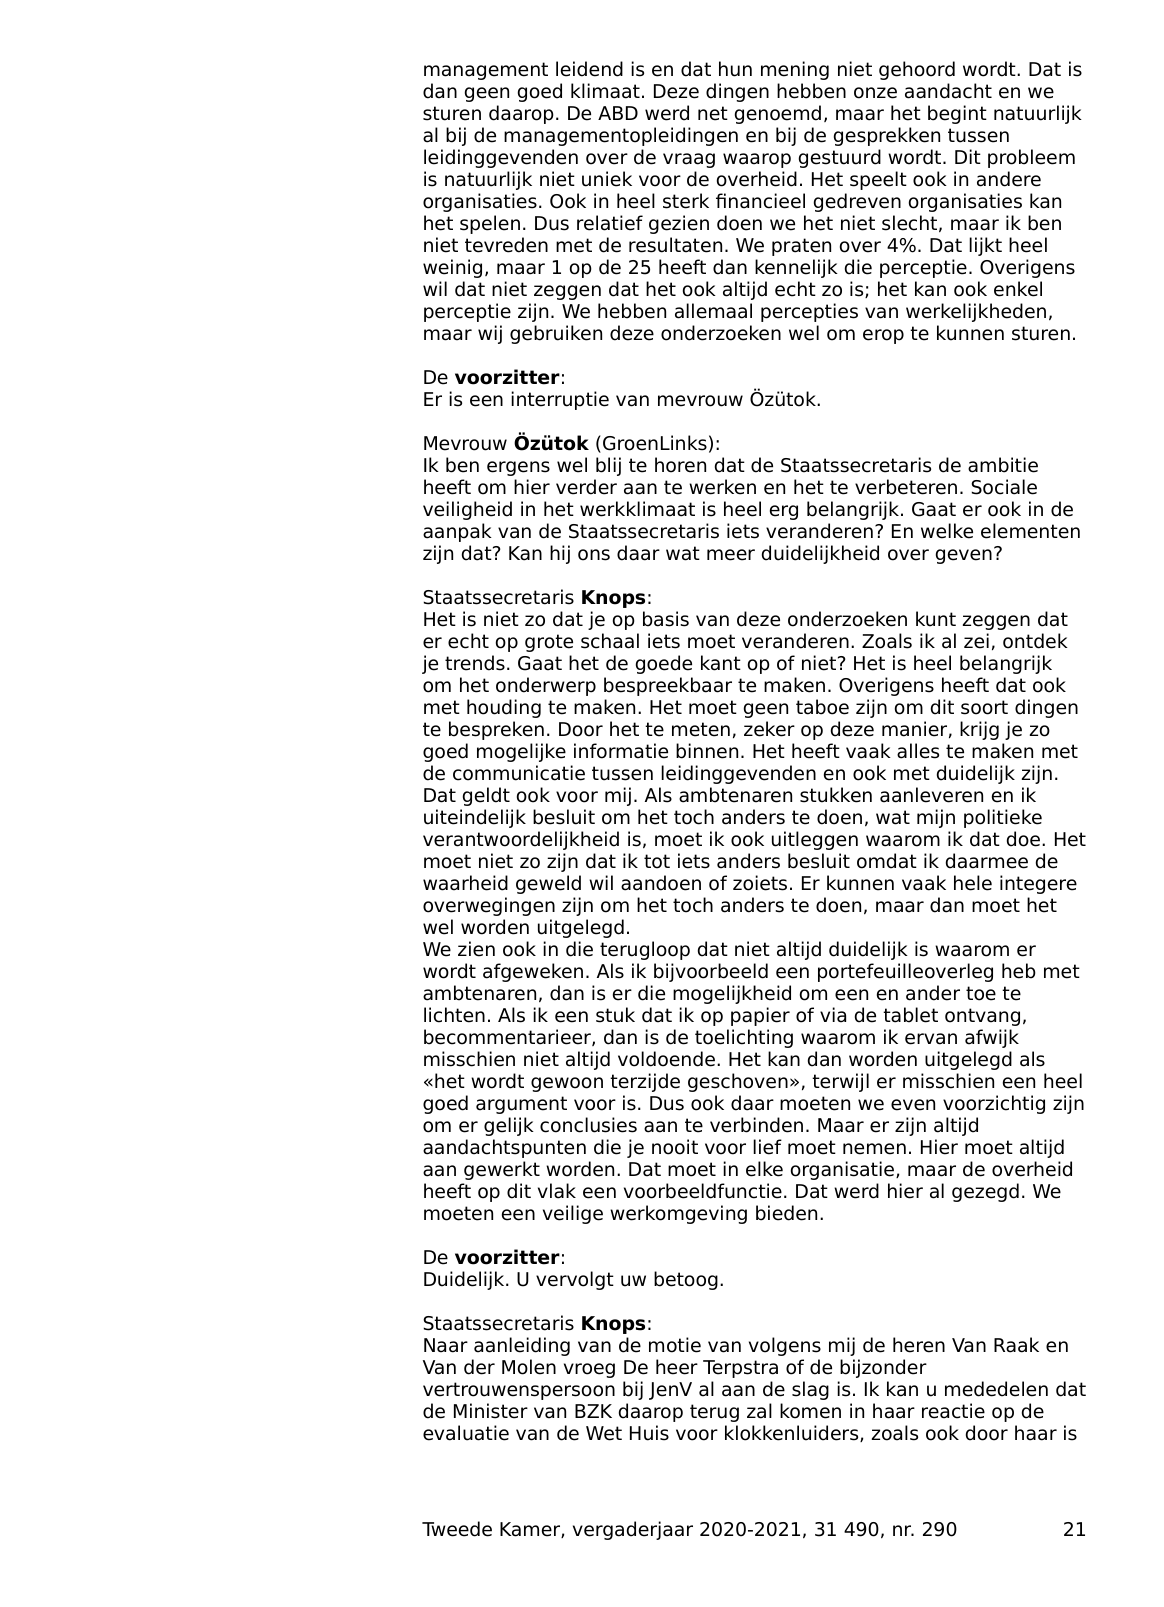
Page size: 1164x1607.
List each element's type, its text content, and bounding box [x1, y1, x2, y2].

text De voorzitter: [422, 1247, 1087, 1269]
text Duidelijk. U vervolgt uw betoog. [422, 1269, 1087, 1291]
text Mevrouw Özütok (GroenLinks): [422, 433, 1087, 455]
text Naar aanleiding van de motie van volgens mij de heren Van Raak en Van der Molen vroeg De heer Terpstra of de bijzonder vertrouwenspersoon bij JenV al aan de slag is. Ik kan u mededelen dat de Minister van BZK daarop terug zal komen in haar reactie op de evaluatie van de Wet Huis voor klokkenluiders, zoals ook door haar is [422, 1335, 1087, 1445]
text management leidend is en dat hun mening niet gehoord wordt. Dat is dan geen goed klimaat. Deze dingen hebben onze aandacht en we sturen daarop. De ABD werd net genoemd, maar het begint natuurlijk al bij de managementopleidingen en bij de gesprekken tussen leidinggevenden over de vraag waarop gestuurd wordt. Dit probleem is natuurlijk niet uniek voor de overheid. Het speelt ook in andere organisaties. Ook in heel sterk financieel gedreven organisaties kan het spelen. Dus relatief gezien doen we het niet slecht, maar ik ben niet tevreden met de resultaten. We praten over 4%. Dat lijkt heel weinig, maar 1 op de 25 heeft dan kennelijk die perceptie. Overigens wil dat niet zeggen dat het ook altijd echt zo is; het kan ook enkel perceptie zijn. We hebben allemaal percepties van werkelijkheden, maar wij gebruiken deze onderzoeken wel om erop te kunnen sturen. [422, 59, 1087, 345]
text Staatssecretaris Knops: [422, 1313, 1087, 1335]
text De voorzitter: [422, 367, 1087, 389]
text We zien ook in die terugloop dat niet altijd duidelijk is waarom er wordt afgeweken. Als ik bijvoorbeeld een portefeuilleoverleg heb met ambtenaren, dan is er die mogelijkheid om een en ander toe te lichten. Als ik een stuk dat ik op papier of via de tablet ontvang, becommentarieer, dan is de toelichting waarom ik ervan afwijk misschien niet altijd voldoende. Het kan dan worden uitgelegd als «het wordt gewoon terzijde geschoven», terwijl er misschien een heel goed argument voor is. Dus ook daar moeten we even voorzichtig zijn om er gelijk conclusies aan te verbinden. Maar er zijn altijd aandachtspunten die je nooit voor lief moet nemen. Hier moet altijd aan gewerkt worden. Dat moet in elke organisatie, maar de overheid heeft op dit vlak een voorbeeldfunctie. Dat werd hier al gezegd. We moeten een veilige werkomgeving bieden. [422, 939, 1087, 1224]
text Ik ben ergens wel blij te horen dat de Staatssecretaris de ambitie heeft om hier verder aan te werken en het te verbeteren. Sociale veiligheid in het werkklimaat is heel erg belangrijk. Gaat er ook in de aanpak van de Staatssecretaris iets veranderen? En welke elementen zijn dat? Kan hij ons daar wat meer duidelijkheid over geven? [422, 455, 1087, 565]
text Staatssecretaris Knops: [422, 587, 1087, 609]
text Er is een interruptie van mevrouw Özütok. [422, 389, 1087, 411]
text Het is niet zo dat je op basis van deze onderzoeken kunt zeggen dat er echt op grote schaal iets moet veranderen. Zoals ik al zei, ontdek je trends. Gaat het de goede kant op of niet? Het is heel belangrijk om het onderwerp bespreekbaar te maken. Overigens heeft dat ook met houding te maken. Het moet geen taboe zijn om dit soort dingen te bespreken. Door het te meten, zeker op deze manier, krijg je zo goed mogelijke informatie binnen. Het heeft vaak alles te maken met de communicatie tussen leidinggevenden en ook met duidelijk zijn. Dat geldt ook voor mij. Als ambtenaren stukken aanleveren en ik uiteindelijk besluit om het toch anders te doen, wat mijn politieke verantwoordelijkheid is, moet ik ook uitleggen waarom ik dat doe. Het moet niet zo zijn dat ik tot iets anders besluit omdat ik daarmee de waarheid geweld wil aandoen of zoiets. Er kunnen vaak hele integere overwegingen zijn om het toch anders te doen, maar dan moet het wel worden uitgelegd. [422, 609, 1087, 939]
